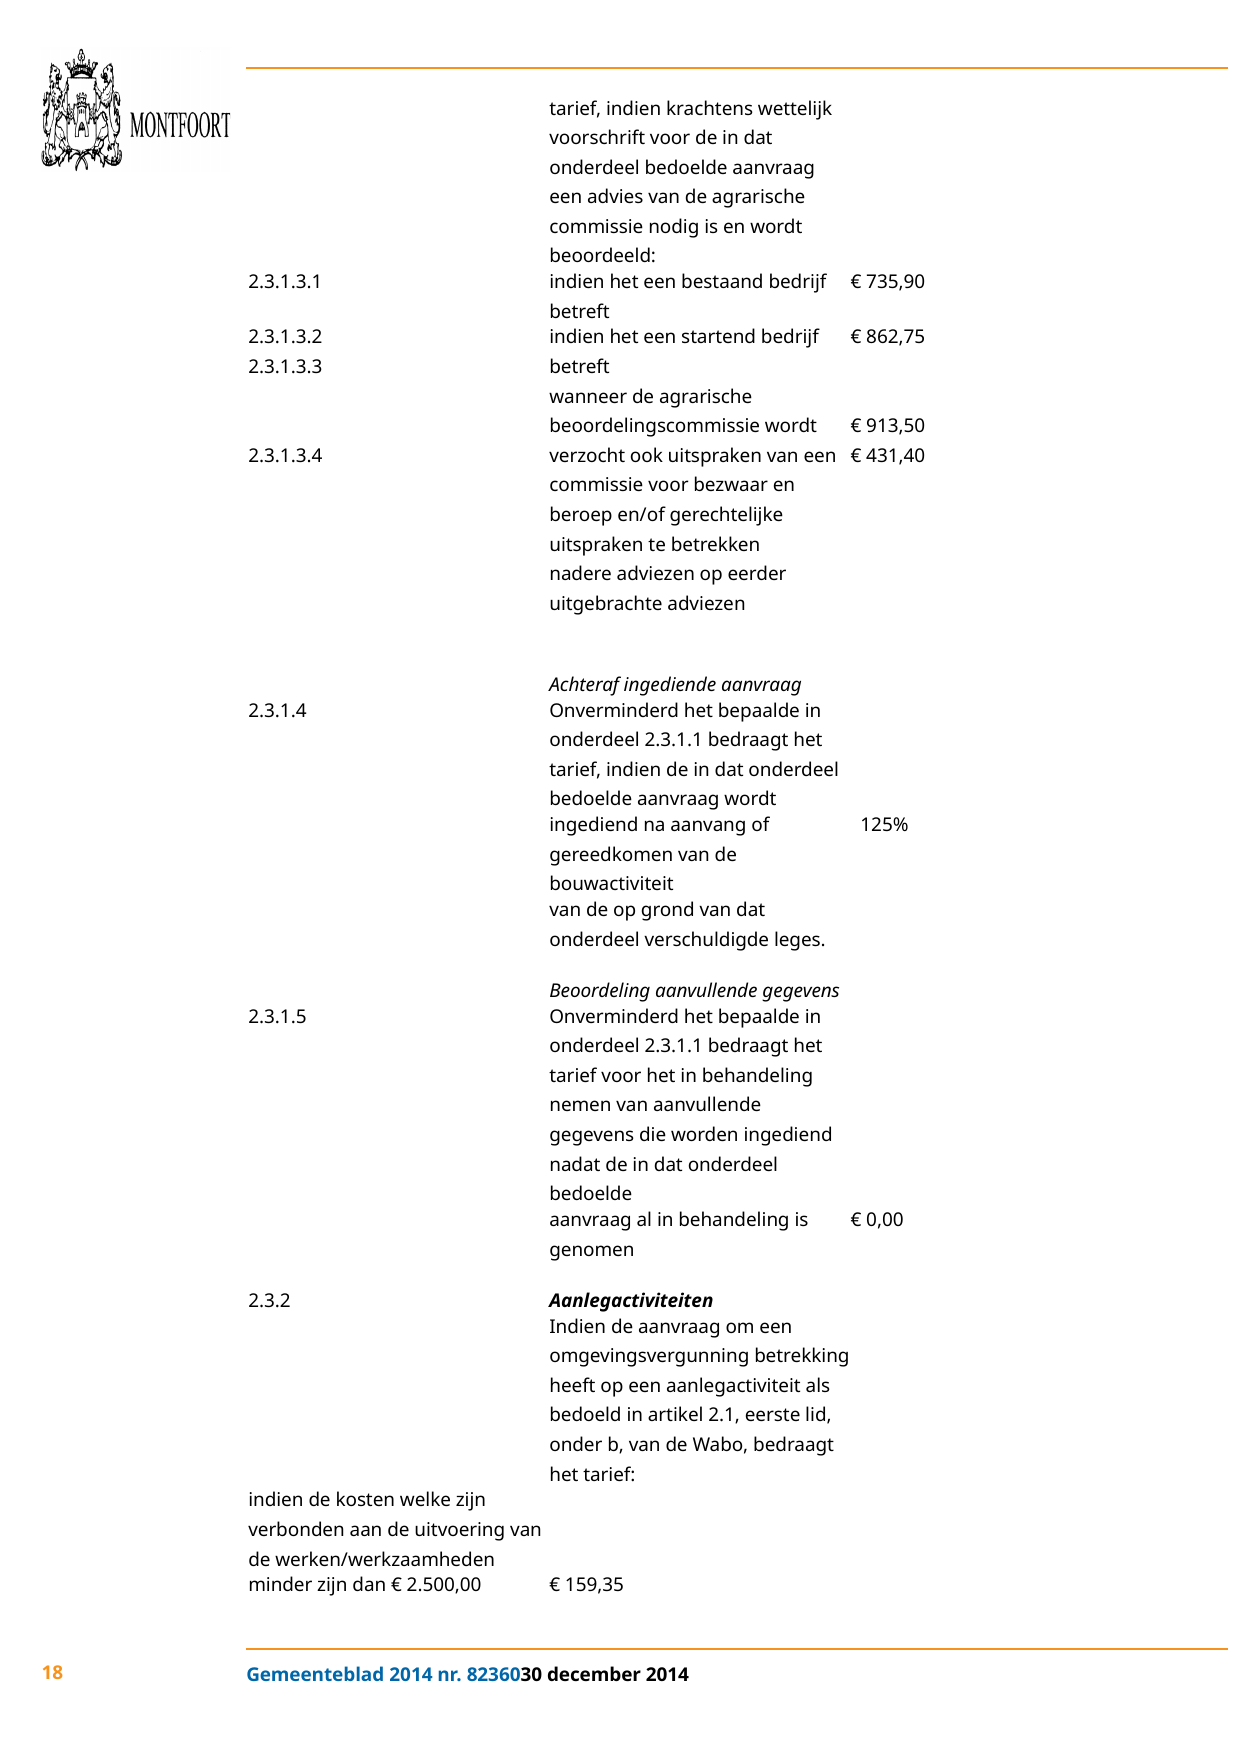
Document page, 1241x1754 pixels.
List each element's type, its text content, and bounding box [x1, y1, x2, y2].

table_cell [549, 951, 850, 977]
table_cell Achteraf ingediende aanvraag [549, 671, 850, 697]
table_cell [248, 95, 549, 268]
table_cell [850, 951, 1152, 977]
table_cell indien het een startend bedrijf betreft wanneer de agrarische beoordelingscommissie wordt verzocht ook uitspraken van een commissie voor bezwaar en beroep en/of gerechtelijke uitspraken te betrekken nadere adviezen op eerder uitgebrachte adviezen [549, 324, 850, 645]
table_cell Onverminderd het bepaalde in onderdeel 2.3.1.1 bedraagt het tarief voor het in behandeling nemen van aanvullende gegevens die worden ingediend nadat de in dat onderdeel bedoelde [549, 1003, 850, 1206]
table_cell [549, 1261, 850, 1287]
table_cell Onverminderd het bepaalde in onderdeel 2.3.1.1 bedraagt het tarief, indien de in dat onderdeel bedoelde aanvraag wordt [549, 697, 850, 811]
table_cell [850, 645, 1152, 671]
table_cell tarief, indien krachtens wettelijk voorschrift voor de in dat onderdeel bedoelde aanvraag een advies van de agrarische commissie nodig is en wordt beoordeeld: [549, 95, 850, 268]
table_cell [850, 671, 1152, 697]
picture [41, 47, 231, 172]
table_cell [850, 1261, 1152, 1287]
table_cell minder zijn dan € 2.500,00 [248, 1571, 549, 1597]
table_cell [248, 645, 549, 671]
table_cell [248, 671, 549, 697]
table_cell aanvraag al in behandeling is genomen [549, 1206, 850, 1261]
table_cell ingediend na aanvang of gereedkomen van de bouwactiviteit [549, 811, 850, 896]
table_cell [850, 896, 1152, 951]
table_cell 2.3.1.4 [248, 697, 549, 811]
table_cell [248, 896, 549, 951]
table_cell [549, 1487, 850, 1571]
table_cell € 159,35 [549, 1571, 850, 1597]
table_cell 125% [850, 811, 1152, 896]
table_cell 2.3.1.3.2 2.3.1.3.3 2.3.1.3.4 [248, 324, 549, 645]
table_cell [850, 977, 1152, 1003]
table_cell indien de kosten welke zijn verbonden aan de uitvoering van de werken/werkzaamheden [248, 1487, 549, 1571]
table_cell [850, 697, 1152, 811]
table_cell [248, 1206, 549, 1261]
table_cell [549, 645, 850, 671]
table_cell Indien de aanvraag om een omgevingsvergunning betrekking heeft op een aanlegactiviteit als bedoeld in artikel 2.1, eerste lid, onder b, van de Wabo, bedraagt het tarief: [549, 1313, 850, 1487]
table_cell [248, 951, 549, 977]
table_cell 2.3.1.5 [248, 1003, 549, 1206]
table_cell € 735,90 [850, 269, 1152, 324]
table_cell € 862,75 € 913,50 € 431,40 [850, 324, 1152, 645]
table_cell [248, 977, 549, 1003]
table_cell indien het een bestaand bedrijf betreft [549, 269, 850, 324]
table_cell Beoordeling aanvullende gegevens [549, 977, 850, 1003]
table_cell [248, 1313, 549, 1487]
table_cell van de op grond van dat onderdeel verschuldigde leges. [549, 896, 850, 951]
table_cell [850, 1003, 1152, 1206]
table_cell [850, 95, 1152, 268]
table_cell 2.3.1.3.1 [248, 269, 549, 324]
table_cell [248, 811, 549, 896]
table_cell € 0,00 [850, 1206, 1152, 1261]
table_cell [248, 1261, 549, 1287]
table_cell [850, 1287, 1152, 1313]
table_cell Aanlegactiviteiten [549, 1287, 850, 1313]
table_cell 2.3.2 [248, 1287, 549, 1313]
table_cell [850, 1313, 1152, 1487]
